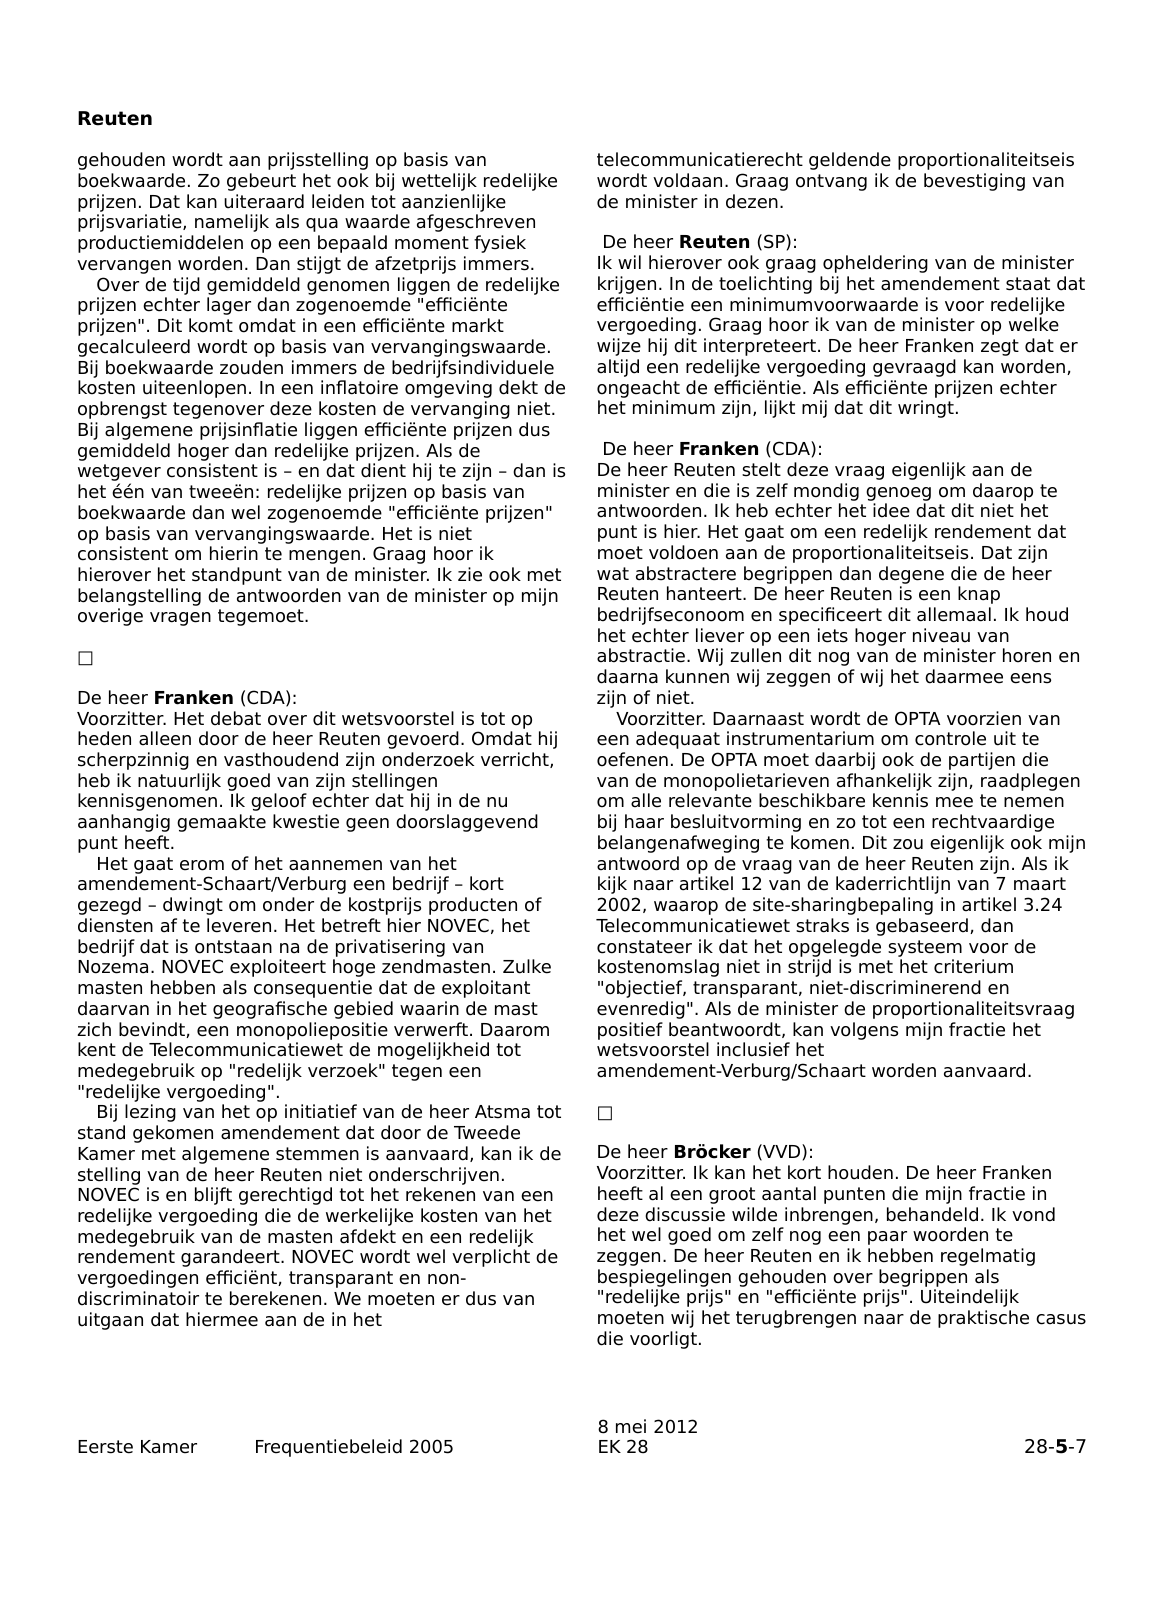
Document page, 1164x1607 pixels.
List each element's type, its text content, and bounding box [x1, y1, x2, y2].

text Voorzitter. Het debat over dit wetsvoorstel is tot op heden alleen door de heer Reuten gevoerd. Omdat hij scherpzinnig en vasthoudend zijn onderzoek verricht, heb ik natuurlijk goed van zijn stellingen kennisgenomen. Ik geloof echter dat hij in de nu aanhangig gemaakte kwestie geen doorslaggevend punt heeft. [77, 708, 567, 853]
text Voorzitter. Daarnaast wordt de OPTA voorzien van een adequaat instrumentarium om controle uit te oefenen. De OPTA moet daarbij ook de partijen die van de monopolietarieven afhankelijk zijn, raadplegen om alle relevante beschikbare kennis mee te nemen bij haar besluitvorming en zo tot een rechtvaardige belangenafweging te komen. Dit zou eigenlijk ook mijn antwoord op de vraag van de heer Reuten zijn. Als ik kijk naar artikel 12 van de kaderrichtlijn van 7 maart 2002, waarop de site-sharingbepaling in artikel 3.24 Telecommunicatiewet straks is gebaseerd, dan constateer ik dat het opgelegde systeem voor de kostenomslag niet in strijd is met het criterium "objectief, transparant, niet-discriminerend en evenredig". Als de minister de proportionaliteitsvraag positief beantwoordt, kan volgens mijn fractie het wetsvoorstel inclusief het amendement-Verburg/Schaart worden aanvaard. [596, 708, 1087, 1082]
text Het gaat erom of het aannemen van het amendement-Schaart/Verburg een bedrijf – kort gezegd – dwingt om onder de kostprijs producten of diensten af te leveren. Het betreft hier NOVEC, het bedrijf dat is ontstaan na de privatisering van Nozema. NOVEC exploiteert hoge zendmasten. Zulke masten hebben als consequentie dat de exploitant daarvan in het geografische gebied waarin de mast zich bevindt, een monopoliepositie verwerft. Daarom kent de Telecommunicatiewet de mogelijkheid tot medegebruik op "redelijk verzoek" tegen een "redelijke vergoeding". [77, 853, 567, 1102]
text De heer Franken (CDA): [596, 439, 1087, 460]
text Ik wil hierover ook graag opheldering van de minister krijgen. In de toelichting bij het amendement staat dat efficiëntie een minimumvoorwaarde is voor redelijke vergoeding. Graag hoor ik van de minister op welke wijze hij dit interpreteert. De heer Franken zegt dat er altijd een redelijke vergoeding gevraagd kan worden, ongeacht de efficiëntie. Als efficiënte prijzen echter het minimum zijn, lijkt mij dat dit wringt. [596, 253, 1087, 419]
text Bij lezing van het op initiatief van de heer Atsma tot stand gekomen amendement dat door de Tweede Kamer met algemene stemmen is aanvaard, kan ik de stelling van de heer Reuten niet onderschrijven. NOVEC is en blijft gerechtigd tot het rekenen van een redelijke vergoeding die de werkelijke kosten van het medegebruik van de masten afdekt en een redelijk rendement garandeert. NOVEC wordt wel verplicht de vergoedingen efficiënt, transparant en non-discriminatoir te berekenen. We moeten er dus van uitgaan dat hiermee aan de in het [77, 1102, 567, 1330]
text De heer Reuten (SP): [596, 232, 1087, 253]
text De heer Franken (CDA): [77, 688, 567, 708]
text De heer Bröcker (VVD): [596, 1142, 1087, 1163]
text Voorzitter. Ik kan het kort houden. De heer Franken heeft al een groot aantal punten die mijn fractie in deze discussie wilde inbrengen, behandeld. Ik vond het wel goed om zelf nog een paar woorden te zeggen. De heer Reuten en ik hebben regelmatig bespiegelingen gehouden over begrippen als "redelijke prijs" en "efficiënte prijs". Uiteindelijk moeten wij het terugbrengen naar de praktische casus die voorligt. [596, 1163, 1087, 1349]
text telecommunicatierecht geldende proportionaliteitseis wordt voldaan. Graag ontvang ik de bevestiging van de minister in dezen. [596, 150, 1087, 212]
text □ [77, 647, 567, 668]
text gehouden wordt aan prijsstelling op basis van boekwaarde. Zo gebeurt het ook bij wettelijk redelijke prijzen. Dat kan uiteraard leiden tot aanzienlijke prijsvariatie, namelijk als qua waarde afgeschreven productiemiddelen op een bepaald moment fysiek vervangen worden. Dan stijgt de afzetprijs immers. [77, 150, 567, 274]
text De heer Reuten stelt deze vraag eigenlijk aan de minister en die is zelf mondig genoeg om daarop te antwoorden. Ik heb echter het idee dat dit niet het punt is hier. Het gaat om een redelijk rendement dat moet voldoen aan de proportionaliteitseis. Dat zijn wat abstractere begrippen dan degene die de heer Reuten hanteert. De heer Reuten is een knap bedrijfseconoom en specificeert dit allemaal. Ik houd het echter liever op een iets hoger niveau van abstractie. Wij zullen dit nog van de minister horen en daarna kunnen wij zeggen of wij het daarmee eens zijn of niet. [596, 460, 1087, 708]
text □ [596, 1102, 1087, 1122]
text Over de tijd gemiddeld genomen liggen de redelijke prijzen echter lager dan zogenoemde "efficiënte prijzen". Dit komt omdat in een efficiënte markt gecalculeerd wordt op basis van vervangingswaarde. Bij boekwaarde zouden immers de bedrijfsindividuele kosten uiteenlopen. In een inflatoire omgeving dekt de opbrengst tegenover deze kosten de vervanging niet. Bij algemene prijsinflatie liggen efficiënte prijzen dus gemiddeld hoger dan redelijke prijzen. Als de wetgever consistent is – en dat dient hij te zijn – dan is het één van tweeën: redelijke prijzen op basis van boekwaarde dan wel zogenoemde "efficiënte prijzen" op basis van vervangingswaarde. Het is niet consistent om hierin te mengen. Graag hoor ik hierover het standpunt van de minister. Ik zie ook met belangstelling de antwoorden van de minister op mijn overige vragen tegemoet. [77, 274, 567, 627]
